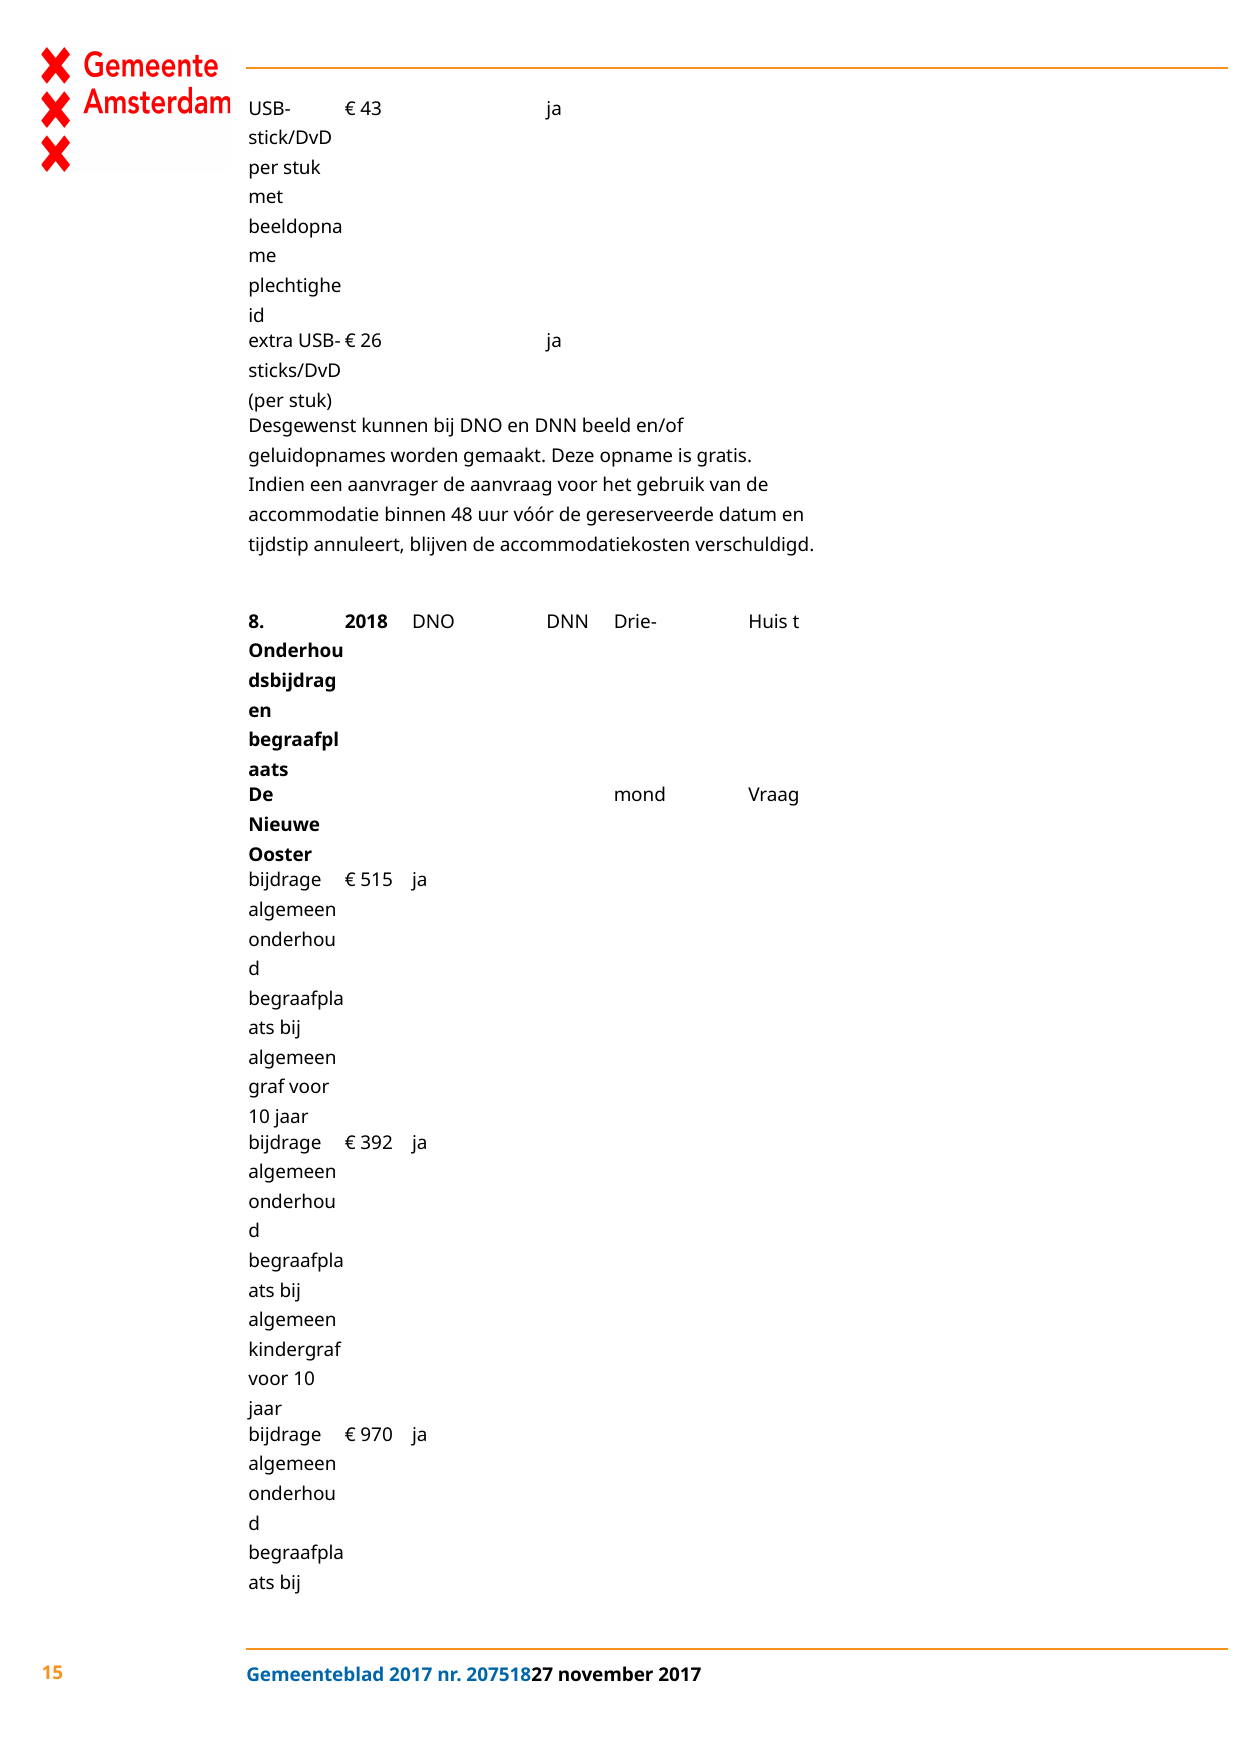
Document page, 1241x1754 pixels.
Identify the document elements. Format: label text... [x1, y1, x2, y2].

table_cell 2018 [345, 608, 412, 782]
table_cell DNO [412, 608, 546, 782]
table_cell [614, 582, 748, 608]
table_cell [546, 1421, 613, 1594]
table_cell [748, 557, 815, 582]
table_cell bijdrage algemeen onderhoud begraafplaats bij algemeen kindergraf voor 10 jaar [248, 1129, 344, 1421]
table_cell [345, 582, 412, 608]
table_cell [614, 95, 748, 328]
table_cell De Nieuwe Ooster [248, 782, 344, 867]
table_cell bijdrage algemeen onderhoud begraafplaats bij [248, 1421, 344, 1594]
table_cell [412, 328, 546, 412]
table_cell DNN [546, 608, 613, 782]
table_cell [614, 1129, 748, 1421]
table_cell [345, 782, 412, 867]
table_cell 8. Onderhoudsbijdragen begraafplaats [248, 608, 344, 782]
table_cell [748, 582, 815, 608]
table_cell [748, 1129, 815, 1421]
table_cell mond [614, 782, 748, 867]
table_cell extra USB-sticks/DvD (per stuk) [248, 328, 344, 412]
table_cell [614, 557, 748, 582]
table_cell [412, 782, 546, 867]
table_cell ja [546, 95, 613, 328]
table_cell [748, 867, 815, 1129]
table_cell € 392 [345, 1129, 412, 1421]
table_cell Huis t [748, 608, 815, 782]
table_cell € 970 [345, 1421, 412, 1594]
table_cell ja [412, 1129, 546, 1421]
table_cell € 26 [345, 328, 412, 412]
table_cell bijdrage algemeen onderhoud begraafplaats bij algemeen graf voor 10 jaar [248, 867, 344, 1129]
table_cell [546, 867, 613, 1129]
table_cell [546, 782, 613, 867]
table_cell [412, 582, 546, 608]
table_cell [748, 95, 815, 328]
table_cell [412, 557, 546, 582]
table_cell [412, 95, 546, 328]
table_cell [546, 557, 613, 582]
table_cell € 515 [345, 867, 412, 1129]
table_cell [748, 328, 815, 412]
table_cell [248, 582, 344, 608]
picture [41, 47, 231, 172]
table_cell [614, 1421, 748, 1594]
table_cell [248, 557, 344, 582]
table_cell ja [412, 867, 546, 1129]
table_cell [546, 1129, 613, 1421]
table_cell Desgewenst kunnen bij DNO en DNN beeld en/of geluidopnames worden gemaakt. Deze opname is gratis. Indien een aanvrager de aanvraag voor het gebruik van de accommodatie binnen 48 uur vóór de gereserveerde datum en tijdstip annuleert, blijven de accommodatiekosten verschuldigd. [248, 413, 815, 557]
table_cell ja [546, 328, 613, 412]
table_cell [614, 867, 748, 1129]
table_cell € 43 [345, 95, 412, 328]
table_cell [546, 582, 613, 608]
table_cell USB-stick/DvD per stuk met beeldopname plechtigheid [248, 95, 344, 328]
table_cell Drie- [614, 608, 748, 782]
table_cell [614, 328, 748, 412]
table_cell ja [412, 1421, 546, 1594]
table_cell [345, 557, 412, 582]
table_cell Vraag [748, 782, 815, 867]
table_cell [748, 1421, 815, 1594]
